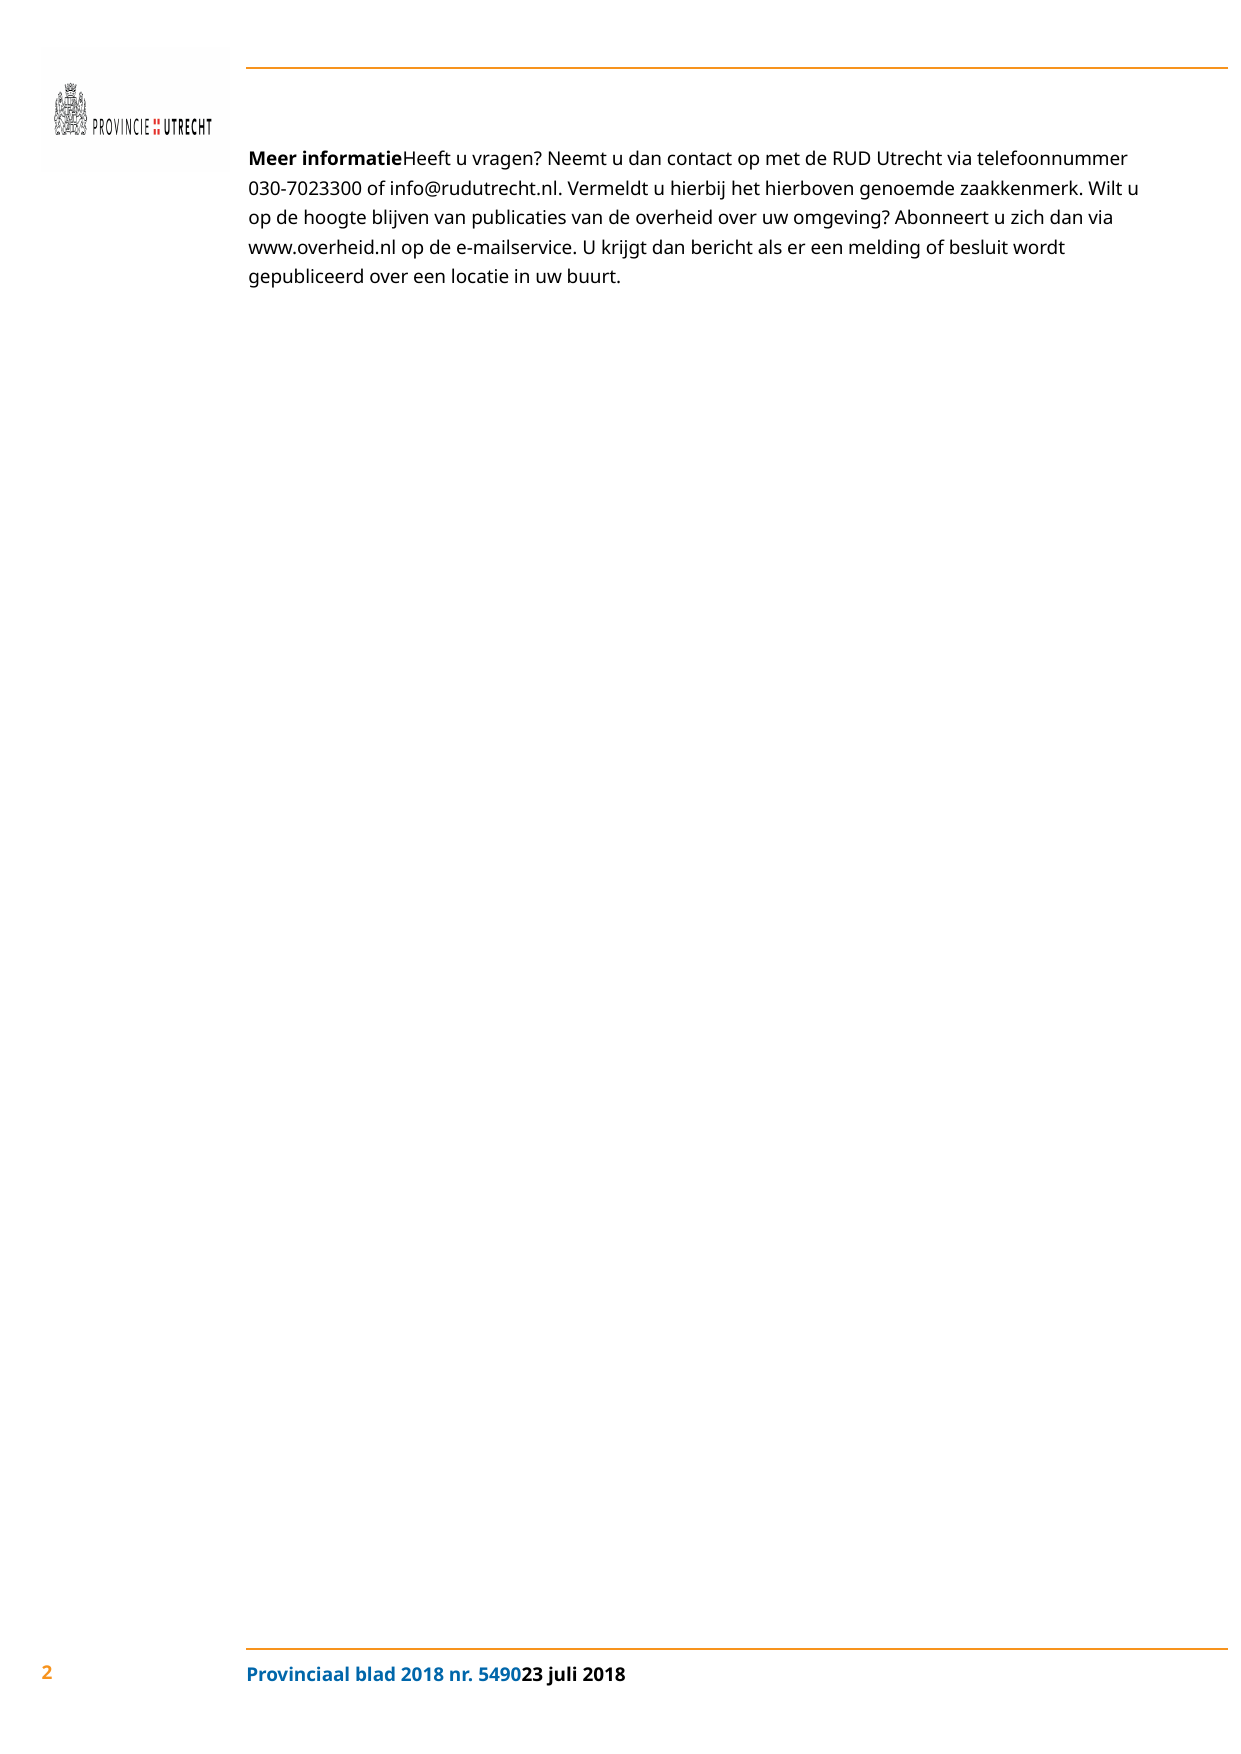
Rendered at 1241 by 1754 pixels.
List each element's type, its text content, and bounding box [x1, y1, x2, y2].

text Meer informatieHeeft u vragen? Neemt u dan contact op met de RUD Utrecht via telefoonnummer 030-7023300 of info@rudutrecht.nl. Vermeldt u hierbij het hierboven genoemde zaakkenmerk. Wilt u op de hoogte blijven van publicaties van de overheid over uw omgeving? Abonneert u zich dan via www.overheid.nl op de e-mailservice. U krijgt dan bericht als er een melding of besluit wordt gepubliceerd over een locatie in uw buurt. [248, 145, 1152, 289]
picture [41, 47, 231, 172]
